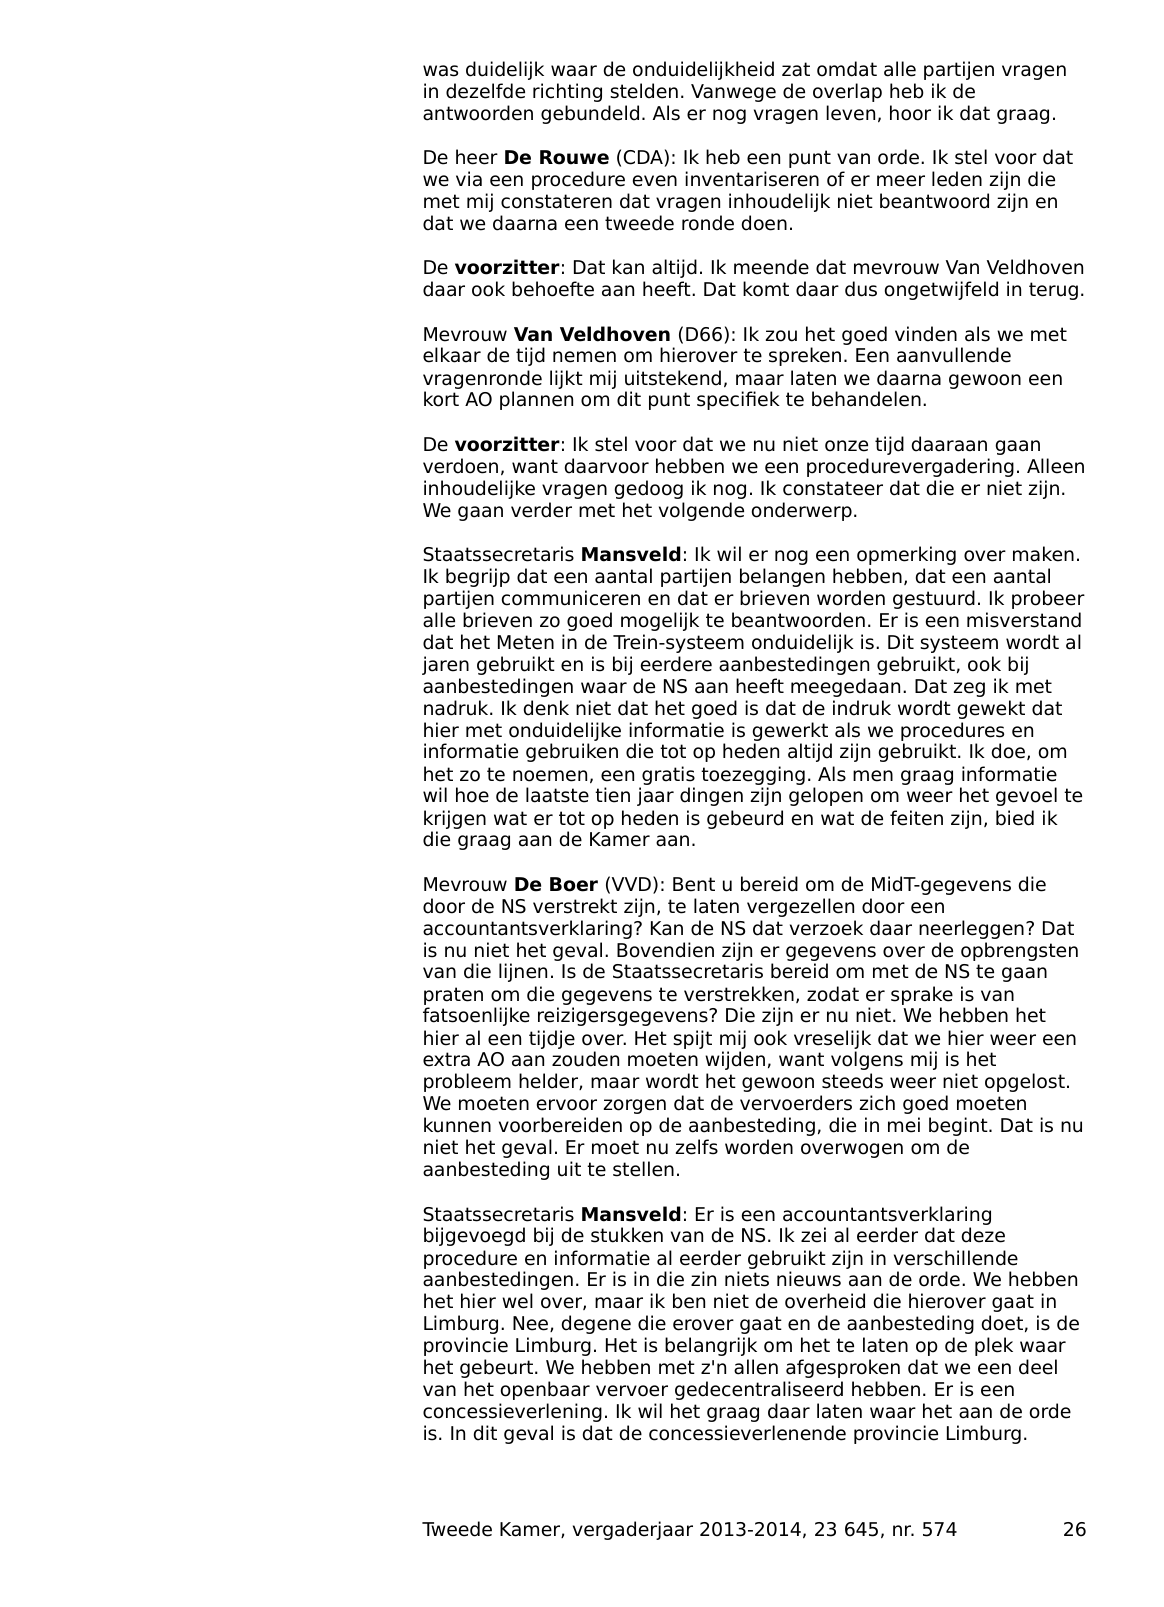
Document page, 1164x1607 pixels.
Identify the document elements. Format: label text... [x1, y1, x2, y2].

text was duidelijk waar de onduidelijkheid zat omdat alle partijen vragen in dezelfde richting stelden. Vanwege de overlap heb ik de antwoorden gebundeld. Als er nog vragen leven, hoor ik dat graag. [422, 59, 1087, 125]
text De voorzitter: Ik stel voor dat we nu niet onze tijd daaraan gaan verdoen, want daarvoor hebben we een procedurevergadering. Alleen inhoudelijke vragen gedoog ik nog. Ik constateer dat die er niet zijn. We gaan verder met het volgende onderwerp. [422, 433, 1087, 521]
text Staatssecretaris Mansveld: Ik wil er nog een opmerking over maken. Ik begrijp dat een aantal partijen belangen hebben, dat een aantal partijen communiceren en dat er brieven worden gestuurd. Ik probeer alle brieven zo goed mogelijk te beantwoorden. Er is een misverstand dat het Meten in de Trein-systeem onduidelijk is. Dit systeem wordt al jaren gebruikt en is bij eerdere aanbestedingen gebruikt, ook bij aanbestedingen waar de NS aan heeft meegedaan. Dat zeg ik met nadruk. Ik denk niet dat het goed is dat de indruk wordt gewekt dat hier met onduidelijke informatie is gewerkt als we procedures en informatie gebruiken die tot op heden altijd zijn gebruikt. Ik doe, om het zo te noemen, een gratis toezegging. Als men graag informatie wil hoe de laatste tien jaar dingen zijn gelopen om weer het gevoel te krijgen wat er tot op heden is gebeurd en wat de feiten zijn, bied ik die graag aan de Kamer aan. [422, 544, 1087, 851]
text Mevrouw Van Veldhoven (D66): Ik zou het goed vinden als we met elkaar de tijd nemen om hierover te spreken. Een aanvullende vragenronde lijkt mij uitstekend, maar laten we daarna gewoon een kort AO plannen om dit punt specifiek te behandelen. [422, 323, 1087, 411]
text Mevrouw De Boer (VVD): Bent u bereid om de MidT-gegevens die door de NS verstrekt zijn, te laten vergezellen door een accountantsverklaring? Kan de NS dat verzoek daar neerleggen? Dat is nu niet het geval. Bovendien zijn er gegevens over de opbrengsten van die lijnen. Is de Staatssecretaris bereid om met de NS te gaan praten om die gegevens te verstrekken, zodat er sprake is van fatsoenlijke reizigersgegevens? Die zijn er nu niet. We hebben het hier al een tijdje over. Het spijt mij ook vreselijk dat we hier weer een extra AO aan zouden moeten wijden, want volgens mij is het probleem helder, maar wordt het gewoon steeds weer niet opgelost. We moeten ervoor zorgen dat de vervoerders zich goed moeten kunnen voorbereiden op de aanbesteding, die in mei begint. Dat is nu niet het geval. Er moet nu zelfs worden overwogen om de aanbesteding uit te stellen. [422, 873, 1087, 1181]
text De voorzitter: Dat kan altijd. Ik meende dat mevrouw Van Veldhoven daar ook behoefte aan heeft. Dat komt daar dus ongetwijfeld in terug. [422, 257, 1087, 301]
text Staatssecretaris Mansveld: Er is een accountantsverklaring bijgevoegd bij de stukken van de NS. Ik zei al eerder dat deze procedure en informatie al eerder gebruikt zijn in verschillende aanbestedingen. Er is in die zin niets nieuws aan de orde. We hebben het hier wel over, maar ik ben niet de overheid die hierover gaat in Limburg. Nee, degene die erover gaat en de aanbesteding doet, is de provincie Limburg. Het is belangrijk om het te laten op de plek waar het gebeurt. We hebben met z'n allen afgesproken dat we een deel van het openbaar vervoer gedecentraliseerd hebben. Er is een concessieverlening. Ik wil het graag daar laten waar het aan de orde is. In dit geval is dat de concessieverlenende provincie Limburg. [422, 1203, 1087, 1445]
text De heer De Rouwe (CDA): Ik heb een punt van orde. Ik stel voor dat we via een procedure even inventariseren of er meer leden zijn die met mij constateren dat vragen inhoudelijk niet beantwoord zijn en dat we daarna een tweede ronde doen. [422, 147, 1087, 235]
